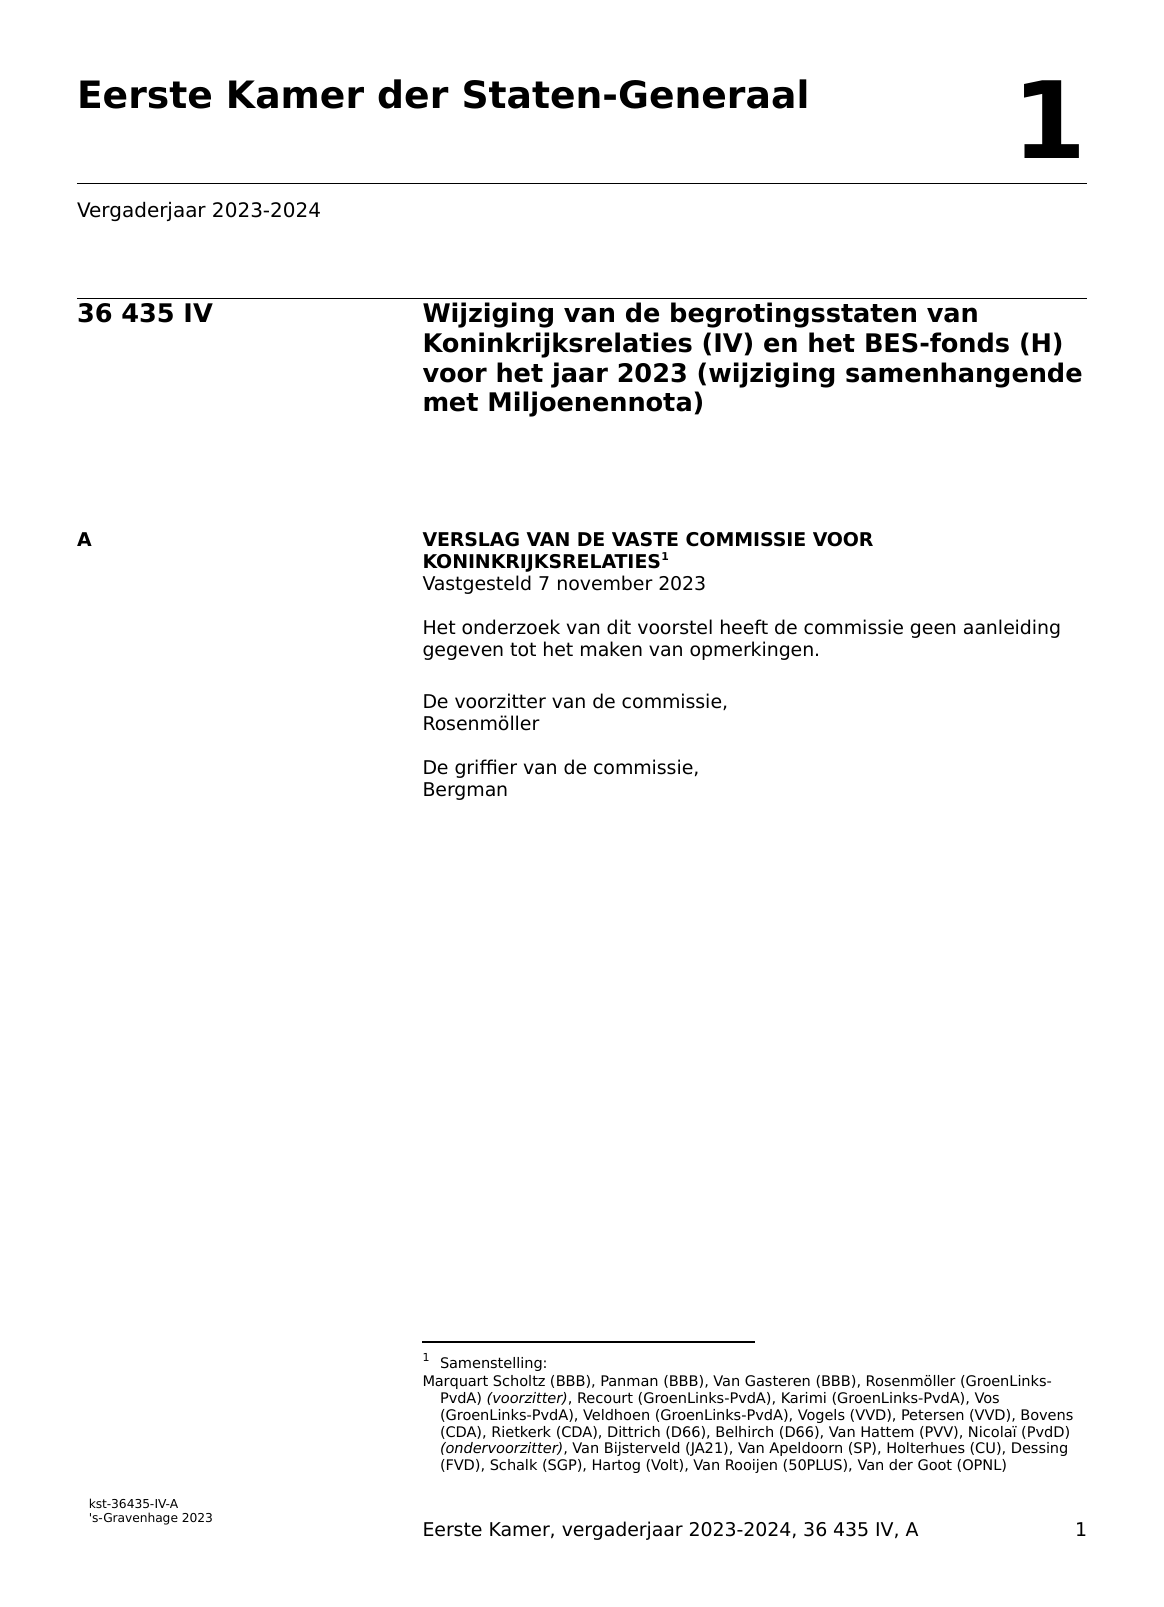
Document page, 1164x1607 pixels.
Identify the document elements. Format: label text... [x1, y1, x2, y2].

subtitle 36 435 IV Wijziging van de begrotingsstaten van Koninkrijksrelaties (IV) en het BES-fonds (H) voor het jaar 2023 (wijziging samenhangende met Miljoenennota) [77, 299, 1087, 418]
table_header Eerste Kamer der Staten-Generaal [77, 59, 886, 183]
text Marquart Scholtz (BBB), Panman (BBB), Van Gasteren (BBB), Rosenmöller (GroenLinks-PvdA) (voorzitter), Recourt (GroenLinks-PvdA), Karimi (GroenLinks-PvdA), Vos (GroenLinks-PvdA), Veldhoen (GroenLinks-PvdA), Vogels (VVD), Petersen (VVD), Bovens (CDA), Rietkerk (CDA), Dittrich (D66), Belhirch (D66), Van Hattem (PVV), Nicolaï (PvdD) (ondervoorzitter), Van Bijsterveld (JA21), Van Apeldoorn (SP), Holterhues (CU), Dessing (FVD), Schalk (SGP), Hartog (Volt), Van Rooijen (50PLUS), Van der Goot (OPNL) [422, 1373, 1087, 1474]
text De voorzitter van de commissie, Rosenmöller [422, 691, 1087, 735]
text Het onderzoek van dit voorstel heeft de commissie geen aanleiding gegeven tot het maken van opmerkingen. [422, 617, 1087, 661]
text kst-36435-IV-A [88, 1497, 323, 1511]
text De griffier van de commissie, Bergman [422, 757, 1087, 801]
text Vastgesteld 7 november 2023 [422, 573, 1087, 595]
text Samenstelling: [422, 1351, 1087, 1373]
table_header 1 [886, 59, 1087, 183]
subtitle A VERSLAG VAN DE VASTE COMMISSIE VOOR KONINKRIJKSRELATIES [77, 529, 1087, 573]
text 's-Gravenhage 2023 [88, 1511, 323, 1525]
table_cell Vergaderjaar 2023-2024 [77, 184, 1087, 298]
